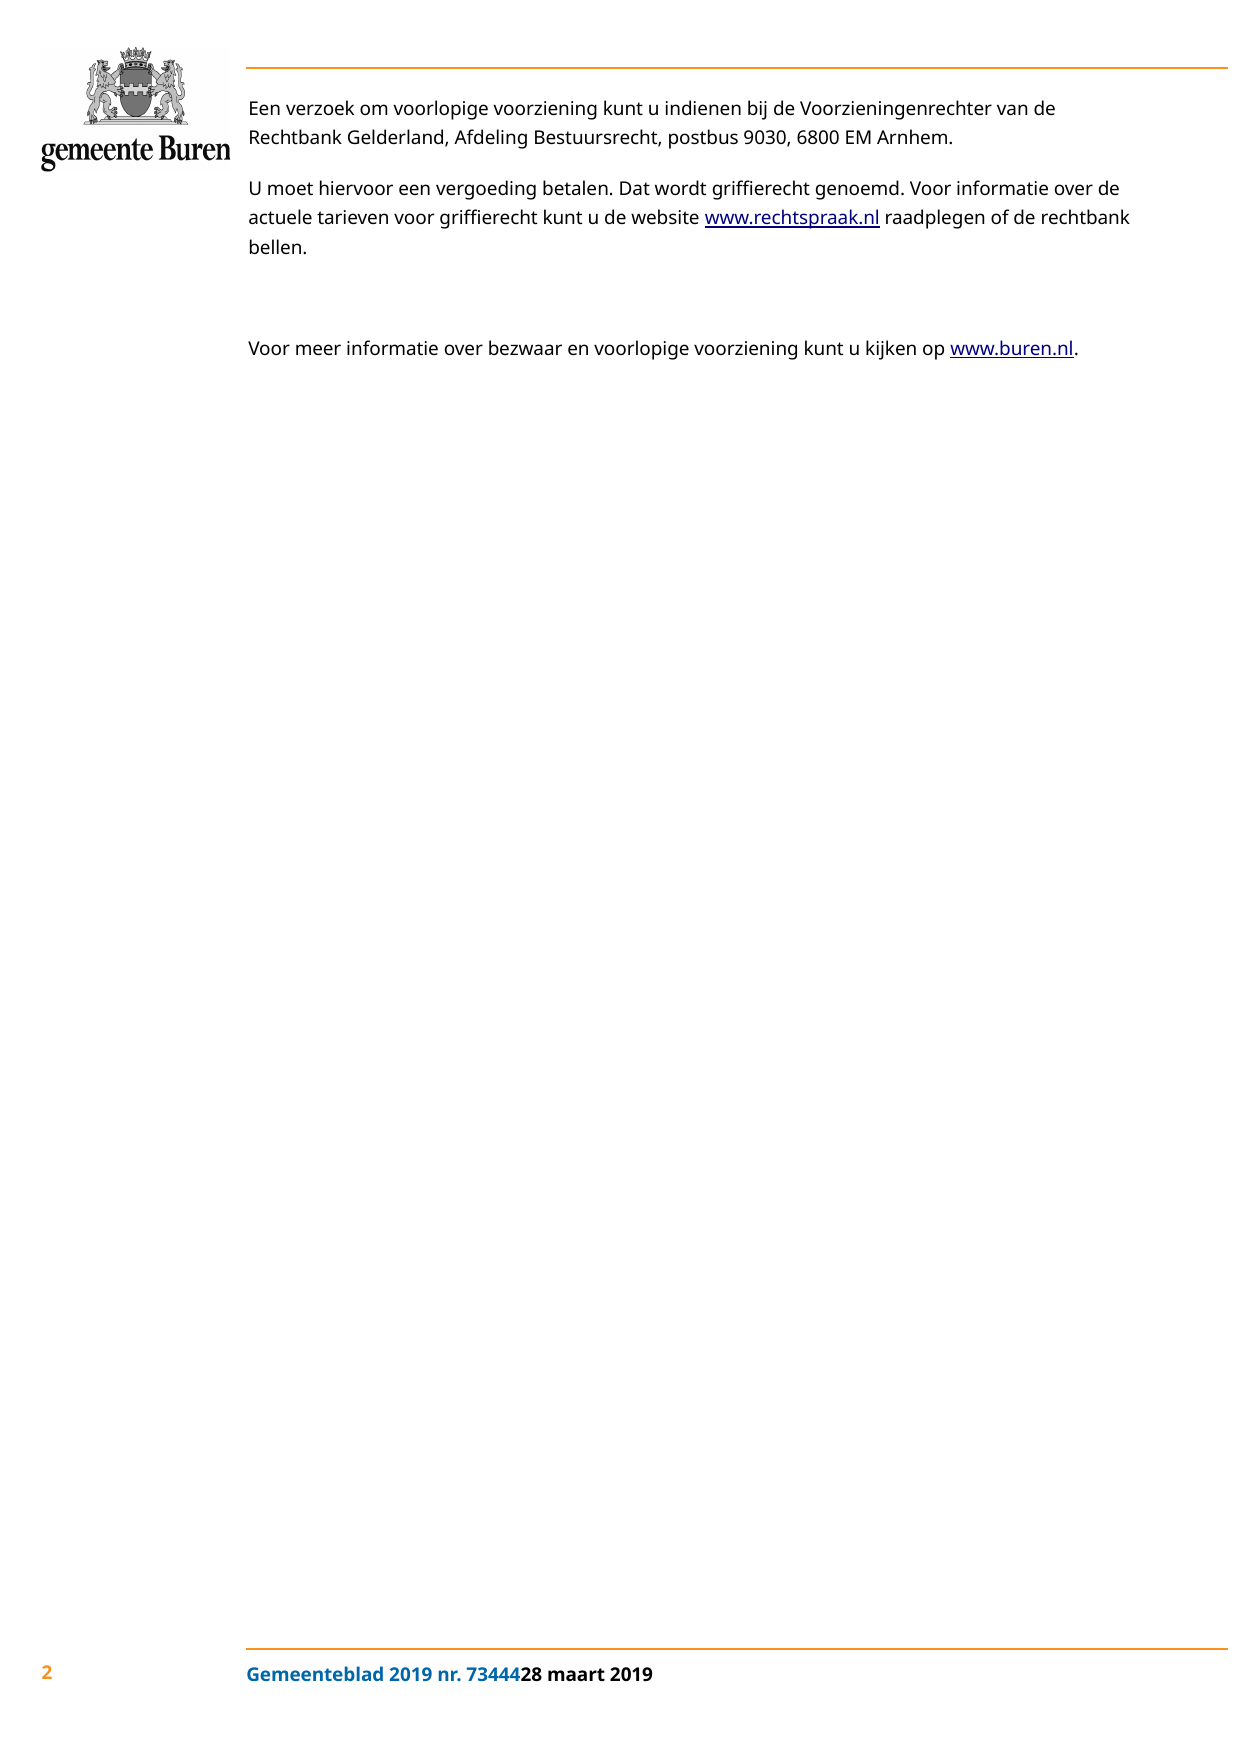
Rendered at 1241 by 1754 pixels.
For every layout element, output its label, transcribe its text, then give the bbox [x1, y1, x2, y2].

picture [41, 47, 231, 172]
text Een verzoek om voorlopige voorziening kunt u indienen bij de Voorzieningenrechter van de Rechtbank Gelderland, Afdeling Bestuursrecht, postbus 9030, 6800 EM Arnhem. [248, 95, 1152, 150]
text U moet hiervoor een vergoeding betalen. Dat wordt griffierecht genoemd. Voor informatie over de actuele tarieven voor griffierecht kunt u de website www.rechtspraak.nl raadplegen of de rechtbank bellen. [248, 175, 1152, 260]
text Voor meer informatie over bezwaar en voorlopige voorziening kunt u kijken op www.buren.nl. [248, 335, 1152, 361]
